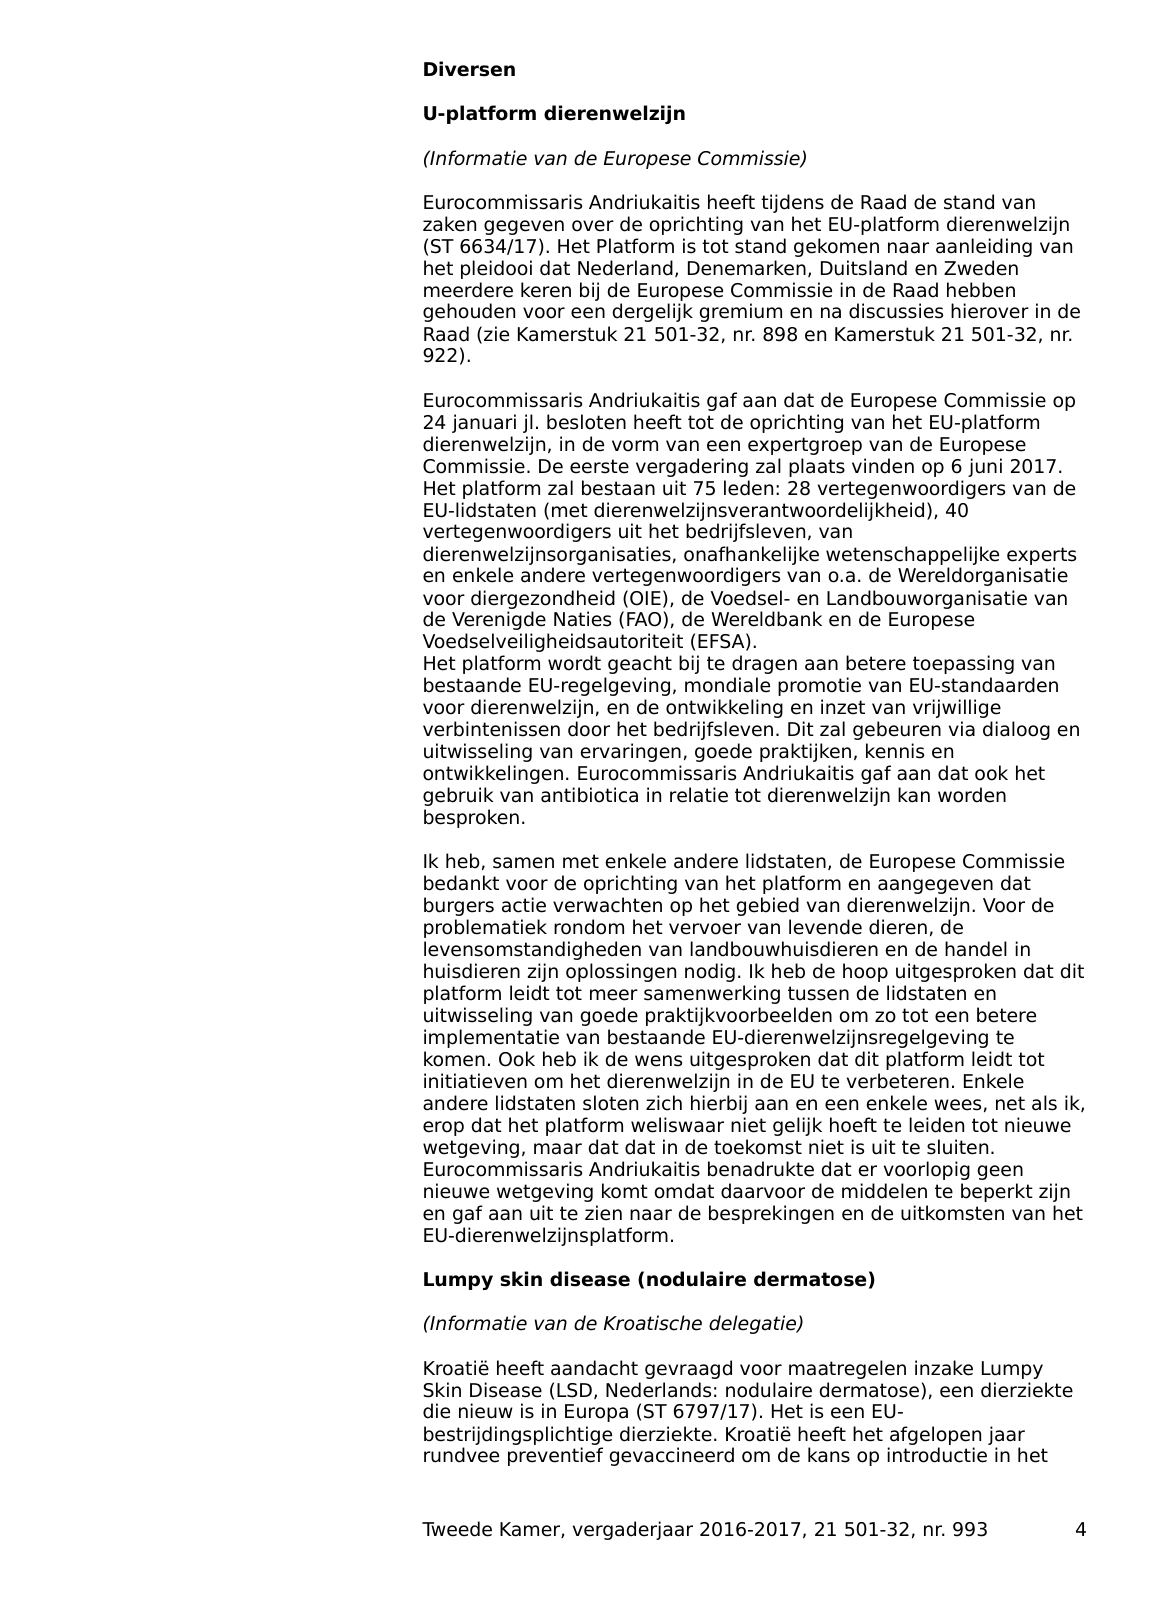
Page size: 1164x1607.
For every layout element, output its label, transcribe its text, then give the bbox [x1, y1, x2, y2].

subtitle (Informatie van de Europese Commissie) [422, 147, 1087, 169]
text Eurocommissaris Andriukaitis gaf aan dat de Europese Commissie op 24 januari jl. besloten heeft tot de oprichting van het EU-platform dierenwelzijn, in de vorm van een expertgroep van de Europese Commissie. De eerste vergadering zal plaats vinden op 6 juni 2017. Het platform zal bestaan uit 75 leden: 28 vertegenwoordigers van de EU-lidstaten (met dierenwelzijnsverantwoordelijkheid), 40 vertegenwoordigers uit het bedrijfsleven, van dierenwelzijnsorganisaties, onafhankelijke wetenschappelijke experts en enkele andere vertegenwoordigers van o.a. de Wereldorganisatie voor diergezondheid (OIE), de Voedsel- en Landbouworganisatie van de Verenigde Naties (FAO), de Wereldbank en de Europese Voedselveiligheidsautoriteit (EFSA). [422, 389, 1087, 653]
text Eurocommissaris Andriukaitis heeft tijdens de Raad de stand van zaken gegeven over de oprichting van het EU-platform dierenwelzijn (ST 6634/17). Het Platform is tot stand gekomen naar aanleiding van het pleidooi dat Nederland, Denemarken, Duitsland en Zweden meerdere keren bij de Europese Commissie in de Raad hebben gehouden voor een dergelijk gremium en na discussies hierover in de Raad (zie Kamerstuk 21 501-32, nr. 898 en Kamerstuk 21 501-32, nr. 922). [422, 192, 1087, 367]
subtitle U-platform dierenwelzijn [422, 103, 1087, 125]
text Ik heb, samen met enkele andere lidstaten, de Europese Commissie bedankt voor de oprichting van het platform en aangegeven dat burgers actie verwachten op het gebied van dierenwelzijn. Voor de problematiek rondom het vervoer van levende dieren, de levensomstandigheden van landbouwhuisdieren en de handel in huisdieren zijn oplossingen nodig. Ik heb de hoop uitgesproken dat dit platform leidt tot meer samenwerking tussen de lidstaten en uitwisseling van goede praktijkvoorbeelden om zo tot een betere implementatie van bestaande EU-dierenwelzijnsregelgeving te komen. Ook heb ik de wens uitgesproken dat dit platform leidt tot initiatieven om het dierenwelzijn in de EU te verbeteren. Enkele andere lidstaten sloten zich hierbij aan en een enkele wees, net als ik, erop dat het platform weliswaar niet gelijk hoeft te leiden tot nieuwe wetgeving, maar dat dat in de toekomst niet is uit te sluiten. Eurocommissaris Andriukaitis benadrukte dat er voorlopig geen nieuwe wetgeving komt omdat daarvoor de middelen te beperkt zijn en gaf aan uit te zien naar de besprekingen en de uitkomsten van het EU-dierenwelzijnsplatform. [422, 851, 1087, 1247]
text Kroatië heeft aandacht gevraagd voor maatregelen inzake Lumpy Skin Disease (LSD, Nederlands: nodulaire dermatose), een dierziekte die nieuw is in Europa (ST 6797/17). Het is een EU-bestrijdingsplichtige dierziekte. Kroatië heeft het afgelopen jaar rundvee preventief gevaccineerd om de kans op introductie in het [422, 1357, 1087, 1467]
subtitle Lumpy skin disease (nodulaire dermatose) [422, 1269, 1087, 1291]
subtitle Diversen [422, 59, 1087, 81]
subtitle (Informatie van de Kroatische delegatie) [422, 1313, 1087, 1335]
text Het platform wordt geacht bij te dragen aan betere toepassing van bestaande EU-regelgeving, mondiale promotie van EU-standaarden voor dierenwelzijn, en de ontwikkeling en inzet van vrijwillige verbintenissen door het bedrijfsleven. Dit zal gebeuren via dialoog en uitwisseling van ervaringen, goede praktijken, kennis en ontwikkelingen. Eurocommissaris Andriukaitis gaf aan dat ook het gebruik van antibiotica in relatie tot dierenwelzijn kan worden besproken. [422, 653, 1087, 829]
